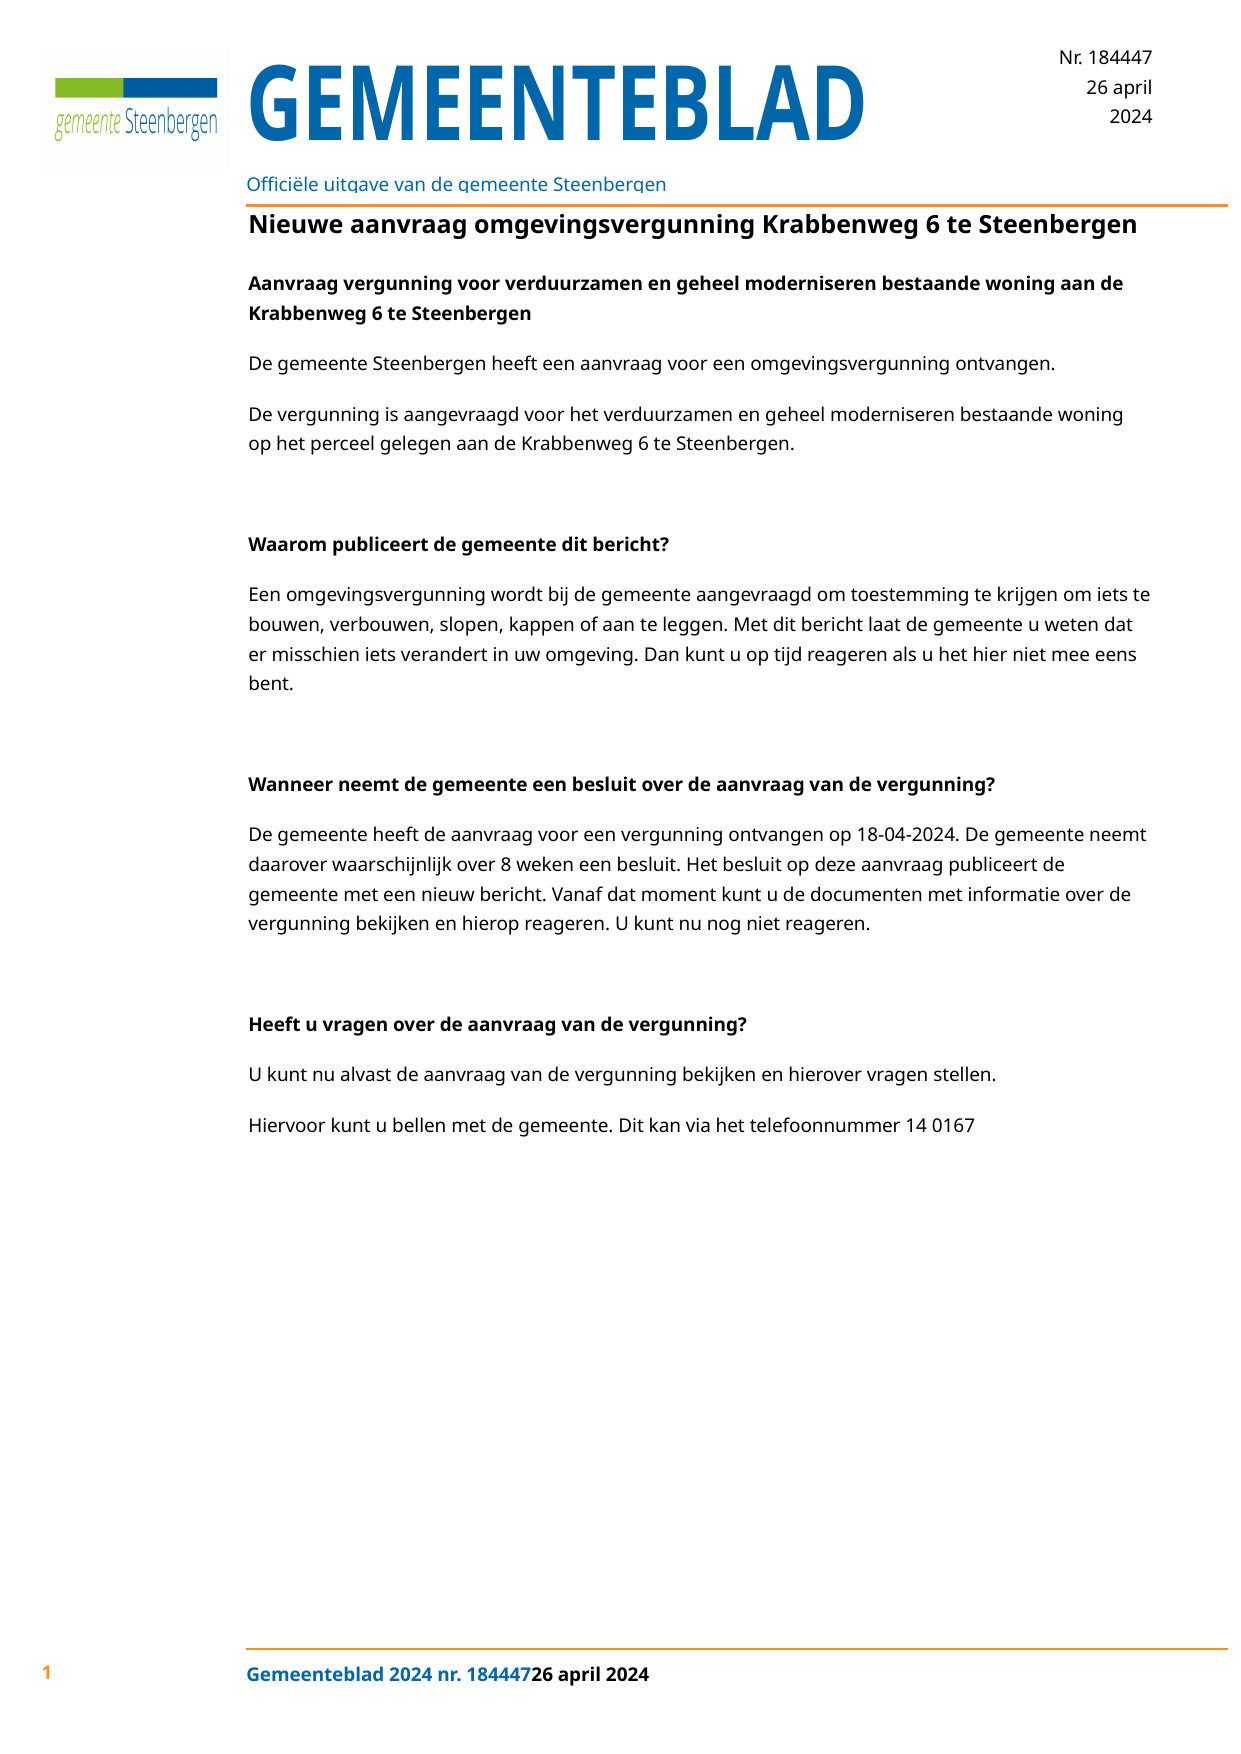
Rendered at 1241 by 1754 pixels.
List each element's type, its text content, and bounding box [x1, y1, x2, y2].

text De gemeente Steenbergen heeft een aanvraag voor een omgevingsvergunning ontvangen. [248, 350, 1152, 376]
text De vergunning is aangevraagd voor het verduurzamen en geheel moderniseren bestaande woning op het perceel gelegen aan de Krabbenweg 6 te Steenbergen. [248, 401, 1152, 456]
text Hiervoor kunt u bellen met de gemeente. Dit kan via het telefoonnummer 14 0167 [248, 1112, 1152, 1138]
text Heeft u vragen over de aanvraag van de vergunning? [248, 1011, 1152, 1037]
text Aanvraag vergunning voor verduurzamen en geheel moderniseren bestaande woning aan de Krabbenweg 6 te Steenbergen [248, 270, 1152, 326]
text Een omgevingsvergunning wordt bij de gemeente aangevraagd om toestemming te krijgen om iets te bouwen, verbouwen, slopen, kappen of aan te leggen. Met dit bericht laat de gemeente u weten dat er misschien iets verandert in uw omgeving. Dan kunt u op tijd reageren als u het hier niet mee eens bent. [248, 582, 1152, 696]
text De gemeente heeft de aanvraag voor een vergunning ontvangen op 18-04-2024. De gemeente neemt daarover waarschijnlijk over 8 weken een besluit. Het besluit op deze aanvraag publiceert de gemeente met een nieuw bericht. Vanaf dat moment kunt u de documenten met informatie over de vergunning bekijken en hierop reageren. U kunt nu nog niet reageren. [248, 822, 1152, 936]
picture [41, 47, 231, 172]
text Wanneer neemt de gemeente een besluit over de aanvraag van de vergunning? [248, 771, 1152, 797]
text Nieuwe aanvraag omgevingsvergunning Krabbenweg 6 te Steenbergen [248, 207, 1152, 241]
text Waarom publiceert de gemeente dit bericht? [248, 531, 1152, 557]
text U kunt nu alvast de aanvraag van de vergunning bekijken en hierover vragen stellen. [248, 1062, 1152, 1087]
